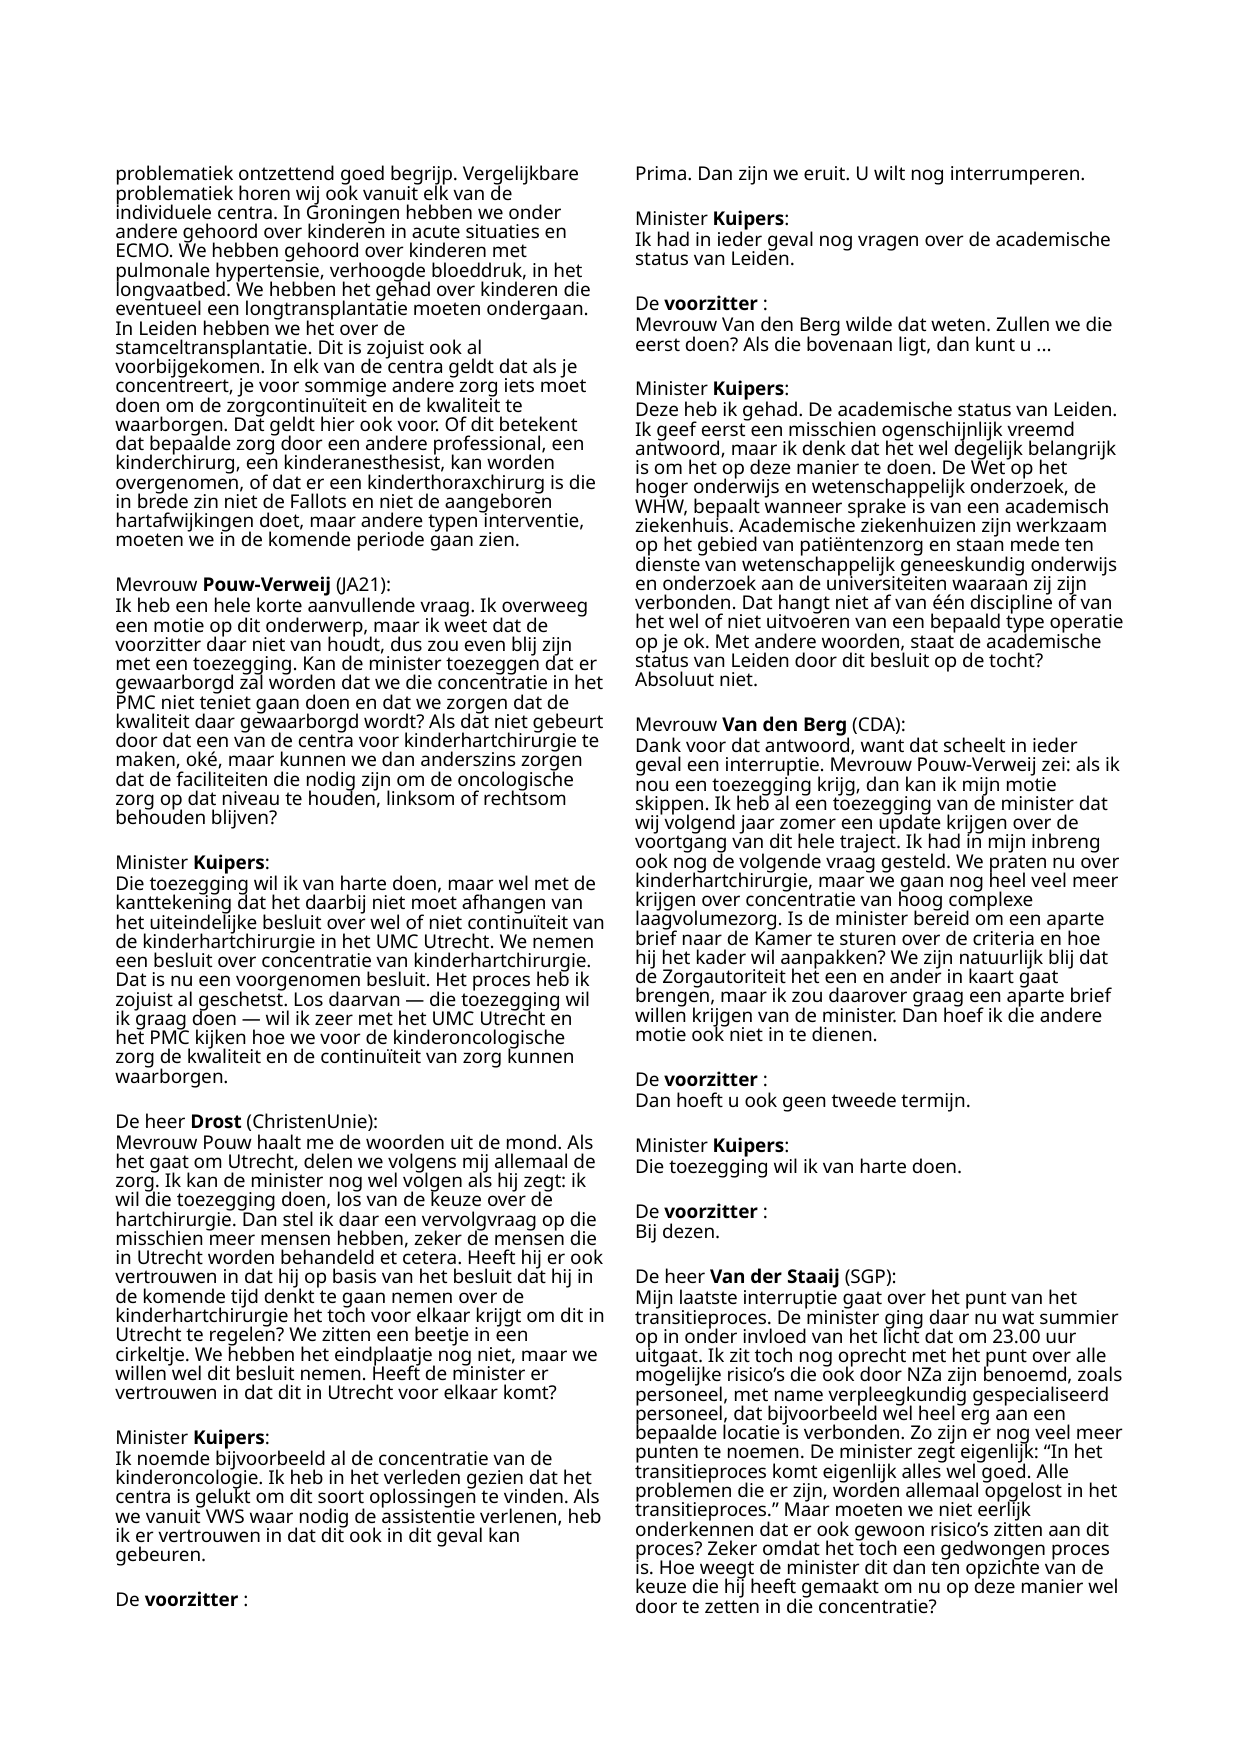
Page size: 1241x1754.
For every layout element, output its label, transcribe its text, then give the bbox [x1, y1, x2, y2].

text Mevrouw Van den Berg (CDA): [635, 711, 1125, 737]
text De voorzitter : [635, 1198, 1125, 1223]
text Mevrouw Van den Berg wilde dat weten. Zullen we die eerst doen? Als die bovenaan ligt, dan kunt u ... [635, 316, 1125, 355]
text De voorzitter : [635, 291, 1125, 316]
text De voorzitter : [115, 1586, 605, 1612]
text De voorzitter : [635, 1066, 1125, 1092]
text Die toezegging wil ik van harte doen. [635, 1158, 1125, 1177]
text Mevrouw Pouw haalt me de woorden uit de mond. Als het gaat om Utrecht, delen we volgens mij allemaal de zorg. Ik kan de minister nog wel volgen als hij zegt: ik wil die toezegging doen, los van de keuze over de hartchirurgie. Dan stel ik daar een vervolgvraag op die misschien meer mensen hebben, zeker de mensen die in Utrecht worden behandeld et cetera. Heeft hij er ook vertrouwen in dat hij op basis van het besluit dat hij in de komende tijd denkt te gaan nemen over de kinderhartchirurgie het toch voor elkaar krijgt om dit in Utrecht te regelen? We zitten een beetje in een cirkeltje. We hebben het eindplaatje nog niet, maar we willen wel dit besluit nemen. Heeft de minister er vertrouwen in dat dit in Utrecht voor elkaar komt? [115, 1134, 605, 1403]
text Die toezegging wil ik van harte doen, maar wel met de kanttekening dat het daarbij niet moet afhangen van het uiteindelijke besluit over wel of niet continuïteit van de kinderhartchirurgie in het UMC Utrecht. We nemen een besluit over concentratie van kinderhartchirurgie. Dat is nu een voorgenomen besluit. Het proces heb ik zojuist al geschetst. Los daarvan — die toezegging wil ik graag doen — wil ik zeer met het UMC Utrecht en het PMC kijken hoe we voor de kinderoncologische zorg de kwaliteit en de continuïteit van zorg kunnen waarborgen. [115, 875, 605, 1087]
text Mijn laatste interruptie gaat over het punt van het transitieproces. De minister ging daar nu wat summier op in onder invloed van het licht dat om 23.00 uur uitgaat. Ik zit toch nog oprecht met het punt over alle mogelijke risico’s die ook door NZa zijn benoemd, zoals personeel, met name verpleegkundig gespecialiseerd personeel, dat bijvoorbeeld wel heel erg aan een bepaalde locatie is verbonden. Zo zijn er nog veel meer punten te noemen. De minister zegt eigenlijk: “In het transitieproces komt eigenlijk alles wel goed. Alle problemen die er zijn, worden allemaal opgelost in het transitieproces.” Maar moeten we niet eerlijk onderkennen dat er ook gewoon risico’s zitten aan dit proces? Zeker omdat het toch een gedwongen proces is. Hoe weegt de minister dit dan ten opzichte van de keuze die hij heeft gemaakt om nu op deze manier wel door te zetten in die concentratie? [635, 1289, 1125, 1617]
text Minister Kuipers: [635, 205, 1125, 231]
text De heer Van der Staaij (SGP): [635, 1264, 1125, 1289]
text Dan hoeft u ook geen tweede termijn. [635, 1092, 1125, 1111]
text Minister Kuipers: [635, 1132, 1125, 1158]
text Minister Kuipers: [115, 1424, 605, 1450]
text problematiek ontzettend goed begrijp. Vergelijkbare problematiek horen wij ook vanuit elk van de individuele centra. In Groningen hebben we onder andere gehoord over kinderen in acute situaties en ECMO. We hebben gehoord over kinderen met pulmonale hypertensie, verhoogde bloeddruk, in het longvaatbed. We hebben het gehad over kinderen die eventueel een longtransplantatie moeten ondergaan. In Leiden hebben we het over de stamceltransplantatie. Dit is zojuist ook al voorbijgekomen. In elk van de centra geldt dat als je concentreert, je voor sommige andere zorg iets moet doen om de zorgcontinuïteit en de kwaliteit te waarborgen. Dat geldt hier ook voor. Of dit betekent dat bepaalde zorg door een andere professional, een kinderchirurg, een kinderanesthesist, kan worden overgenomen, of dat er een kinderthoraxchirurg is die in brede zin niet de Fallots en niet de aangeboren hartafwijkingen doet, maar andere typen interventie, moeten we in de komende periode gaan zien. [115, 165, 605, 551]
text Ik heb een hele korte aanvullende vraag. Ik overweeg een motie op dit onderwerp, maar ik weet dat de voorzitter daar niet van houdt, dus zou even blij zijn met een toezegging. Kan de minister toezeggen dat er gewaarborgd zal worden dat we die concentratie in het PMC niet teniet gaan doen en dat we zorgen dat de kwaliteit daar gewaarborgd wordt? Als dat niet gebeurt door dat een van de centra voor kinderhartchirurgie te maken, oké, maar kunnen we dan anderszins zorgen dat de faciliteiten die nodig zijn om de oncologische zorg op dat niveau te houden, linksom of rechtsom behouden blijven? [115, 597, 605, 828]
text Prima. Dan zijn we eruit. U wilt nog interrumperen. [635, 165, 1125, 184]
text De heer Drost (ChristenUnie): [115, 1108, 605, 1134]
text Bij dezen. [635, 1223, 1125, 1243]
text Minister Kuipers: [115, 849, 605, 875]
text Deze heb ik gehad. De academische status van Leiden. Ik geef eerst een misschien ogenschijnlijk vreemd antwoord, maar ik denk dat het wel degelijk belangrijk is om het op deze manier te doen. De Wet op het hoger onderwijs en wetenschappelijk onderzoek, de WHW, bepaalt wanneer sprake is van een academisch ziekenhuis. Academische ziekenhuizen zijn werkzaam op het gebied van patiëntenzorg en staan mede ten dienste van wetenschappelijk geneeskundig onderwijs en onderzoek aan de universiteiten waaraan zij zijn verbonden. Dat hangt niet af van één discipline of van het wel of niet uitvoeren van een bepaald type operatie op je ok. Met andere woorden, staat de academische status van Leiden door dit besluit op de tocht? Absoluut niet. [635, 401, 1125, 690]
text Dank voor dat antwoord, want dat scheelt in ieder geval een interruptie. Mevrouw Pouw-Verweij zei: als ik nou een toezegging krijg, dan kan ik mijn motie skippen. Ik heb al een toezegging van de minister dat wij volgend jaar zomer een update krijgen over de voortgang van dit hele traject. Ik had in mijn inbreng ook nog de volgende vraag gesteld. We praten nu over kinderhartchirurgie, maar we gaan nog heel veel meer krijgen over concentratie van hoog complexe laagvolumezorg. Is de minister bereid om een aparte brief naar de Kamer te sturen over de criteria en hoe hij het kader wil aanpakken? We zijn natuurlijk blij dat de Zorgautoriteit het een en ander in kaart gaat brengen, maar ik zou daarover graag een aparte brief willen krijgen van de minister. Dan hoef ik die andere motie ook niet in te dienen. [635, 737, 1125, 1045]
text Minister Kuipers: [635, 376, 1125, 401]
text Ik noemde bijvoorbeeld al de concentratie van de kinderoncologie. Ik heb in het verleden gezien dat het centra is gelukt om dit soort oplossingen te vinden. Als we vanuit VWS waar nodig de assistentie verlenen, heb ik er vertrouwen in dat dit ook in dit geval kan gebeuren. [115, 1450, 605, 1566]
text Mevrouw Pouw-Verweij (JA21): [115, 572, 605, 597]
text Ik had in ieder geval nog vragen over de academische status van Leiden. [635, 231, 1125, 270]
